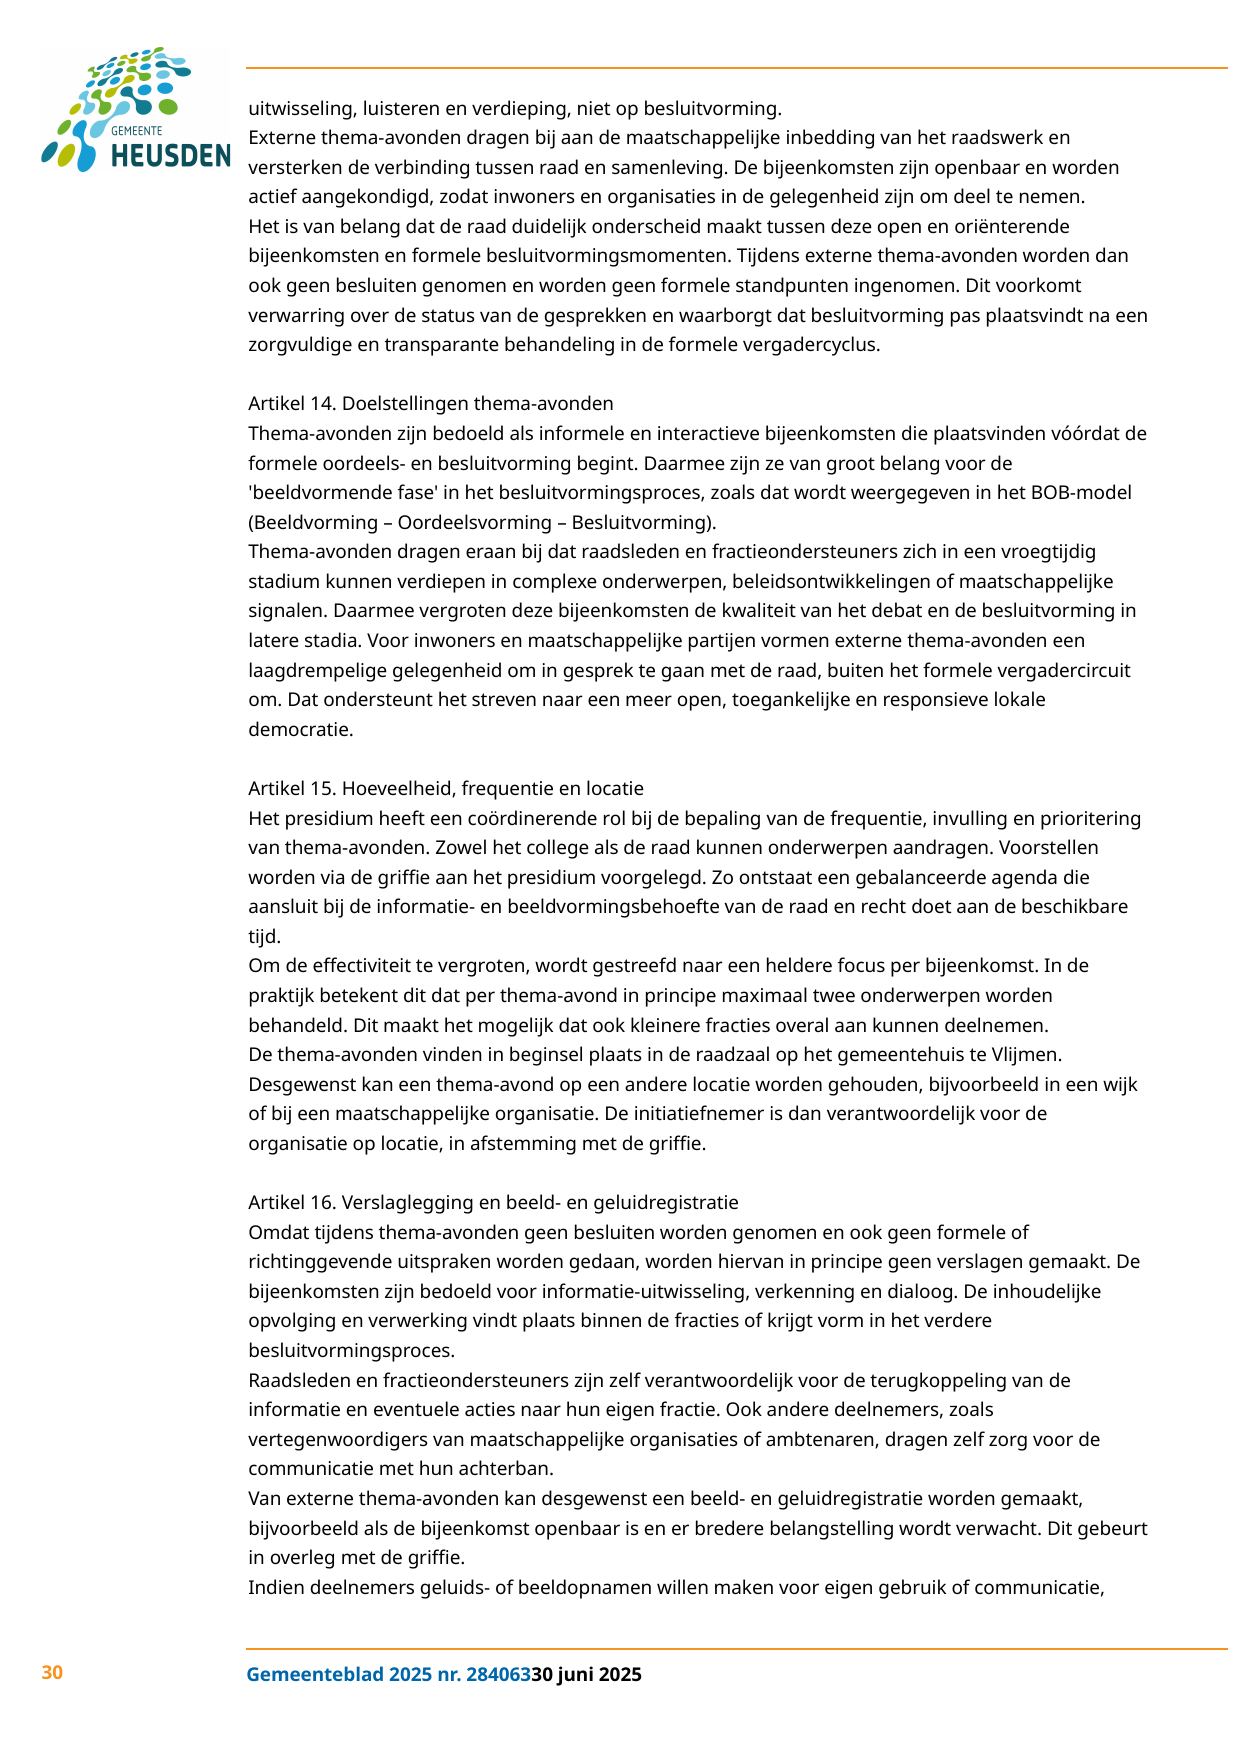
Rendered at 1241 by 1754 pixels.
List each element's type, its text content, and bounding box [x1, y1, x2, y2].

text Artikel 14. Doelstellingen thema-avonden [248, 391, 1152, 416]
text De thema-avonden vinden in beginsel plaats in de raadzaal op het gemeentehuis te Vlijmen. Desgewenst kan een thema-avond op een andere locatie worden gehouden, bijvoorbeeld in een wijk of bij een maatschappelijke organisatie. De initiatiefnemer is dan verantwoordelijk voor de organisatie op locatie, in afstemming met de griffie. [248, 1041, 1152, 1156]
text Thema-avonden zijn bedoeld als informele en interactieve bijeenkomsten die plaatsvinden vóórdat de formele oordeels- en besluitvorming begint. Daarmee zijn ze van groot belang voor de 'beeldvormende fase' in het besluitvormingsproces, zoals dat wordt weergegeven in het BOB-model (Beeldvorming – Oordeelsvorming – Besluitvorming). [248, 420, 1152, 535]
text Het presidium heeft een coördinerende rol bij de bepaling van de frequentie, invulling en prioritering van thema-avonden. Zowel het college als de raad kunnen onderwerpen aandragen. Voorstellen worden via de griffie aan het presidium voorgelegd. Zo ontstaat een gebalanceerde agenda die aansluit bij de informatie- en beeldvormingsbehoefte van de raad en recht doet aan de beschikbare tijd. [248, 805, 1152, 949]
text Externe thema-avonden dragen bij aan de maatschappelijke inbedding van het raadswerk en versterken de verbinding tussen raad en samenleving. De bijeenkomsten zijn openbaar en worden actief aangekondigd, zodat inwoners en organisaties in de gelegenheid zijn om deel te nemen. [248, 124, 1152, 209]
text Het is van belang dat de raad duidelijk onderscheid maakt tussen deze open en oriënterende bijeenkomsten en formele besluitvormingsmomenten. Tijdens externe thema-avonden worden dan ook geen besluiten genomen en worden geen formele standpunten ingenomen. Dit voorkomt verwarring over de status van de gesprekken en waarborgt dat besluitvorming pas plaatsvindt na een zorgvuldige en transparante behandeling in de formele vergadercyclus. [248, 213, 1152, 357]
text Van externe thema-avonden kan desgewenst een beeld- en geluidregistratie worden gemaakt, bijvoorbeeld als de bijeenkomst openbaar is en er bredere belangstelling wordt verwacht. Dit gebeurt in overleg met de griffie. [248, 1485, 1152, 1570]
text uitwisseling, luisteren en verdieping, niet op besluitvorming. [248, 95, 1152, 121]
text Indien deelnemers geluids- of beeldopnamen willen maken voor eigen gebruik of communicatie, [248, 1574, 1152, 1600]
text Om de effectiviteit te vergroten, wordt gestreefd naar een heldere focus per bijeenkomst. In de praktijk betekent dit dat per thema-avond in principe maximaal twee onderwerpen worden behandeld. Dit maakt het mogelijk dat ook kleinere fracties overal aan kunnen deelnemen. [248, 953, 1152, 1038]
text Omdat tijdens thema-avonden geen besluiten worden genomen en ook geen formele of richtinggevende uitspraken worden gedaan, worden hiervan in principe geen verslagen gemaakt. De bijeenkomsten zijn bedoeld voor informatie-uitwisseling, verkenning en dialoog. De inhoudelijke opvolging en verwerking vindt plaats binnen de fracties of krijgt vorm in het verdere besluitvormingsproces. [248, 1219, 1152, 1363]
text Artikel 15. Hoeveelheid, frequentie en locatie [248, 775, 1152, 801]
picture [41, 47, 231, 172]
text Raadsleden en fractieondersteuners zijn zelf verantwoordelijk voor de terugkoppeling van de informatie en eventuele acties naar hun eigen fractie. Ook andere deelnemers, zoals vertegenwoordigers van maatschappelijke organisaties of ambtenaren, dragen zelf zorg voor de communicatie met hun achterban. [248, 1367, 1152, 1481]
text Artikel 16. Verslaglegging en beeld- en geluidregistratie [248, 1189, 1152, 1215]
text Thema-avonden dragen eraan bij dat raadsleden en fractieondersteuners zich in een vroegtijdig stadium kunnen verdiepen in complexe onderwerpen, beleidsontwikkelingen of maatschappelijke signalen. Daarmee vergroten deze bijeenkomsten de kwaliteit van het debat en de besluitvorming in latere stadia. Voor inwoners en maatschappelijke partijen vormen externe thema-avonden een laagdrempelige gelegenheid om in gesprek te gaan met de raad, buiten het formele vergadercircuit om. Dat ondersteunt het streven naar een meer open, toegankelijke en responsieve lokale democratie. [248, 538, 1152, 742]
